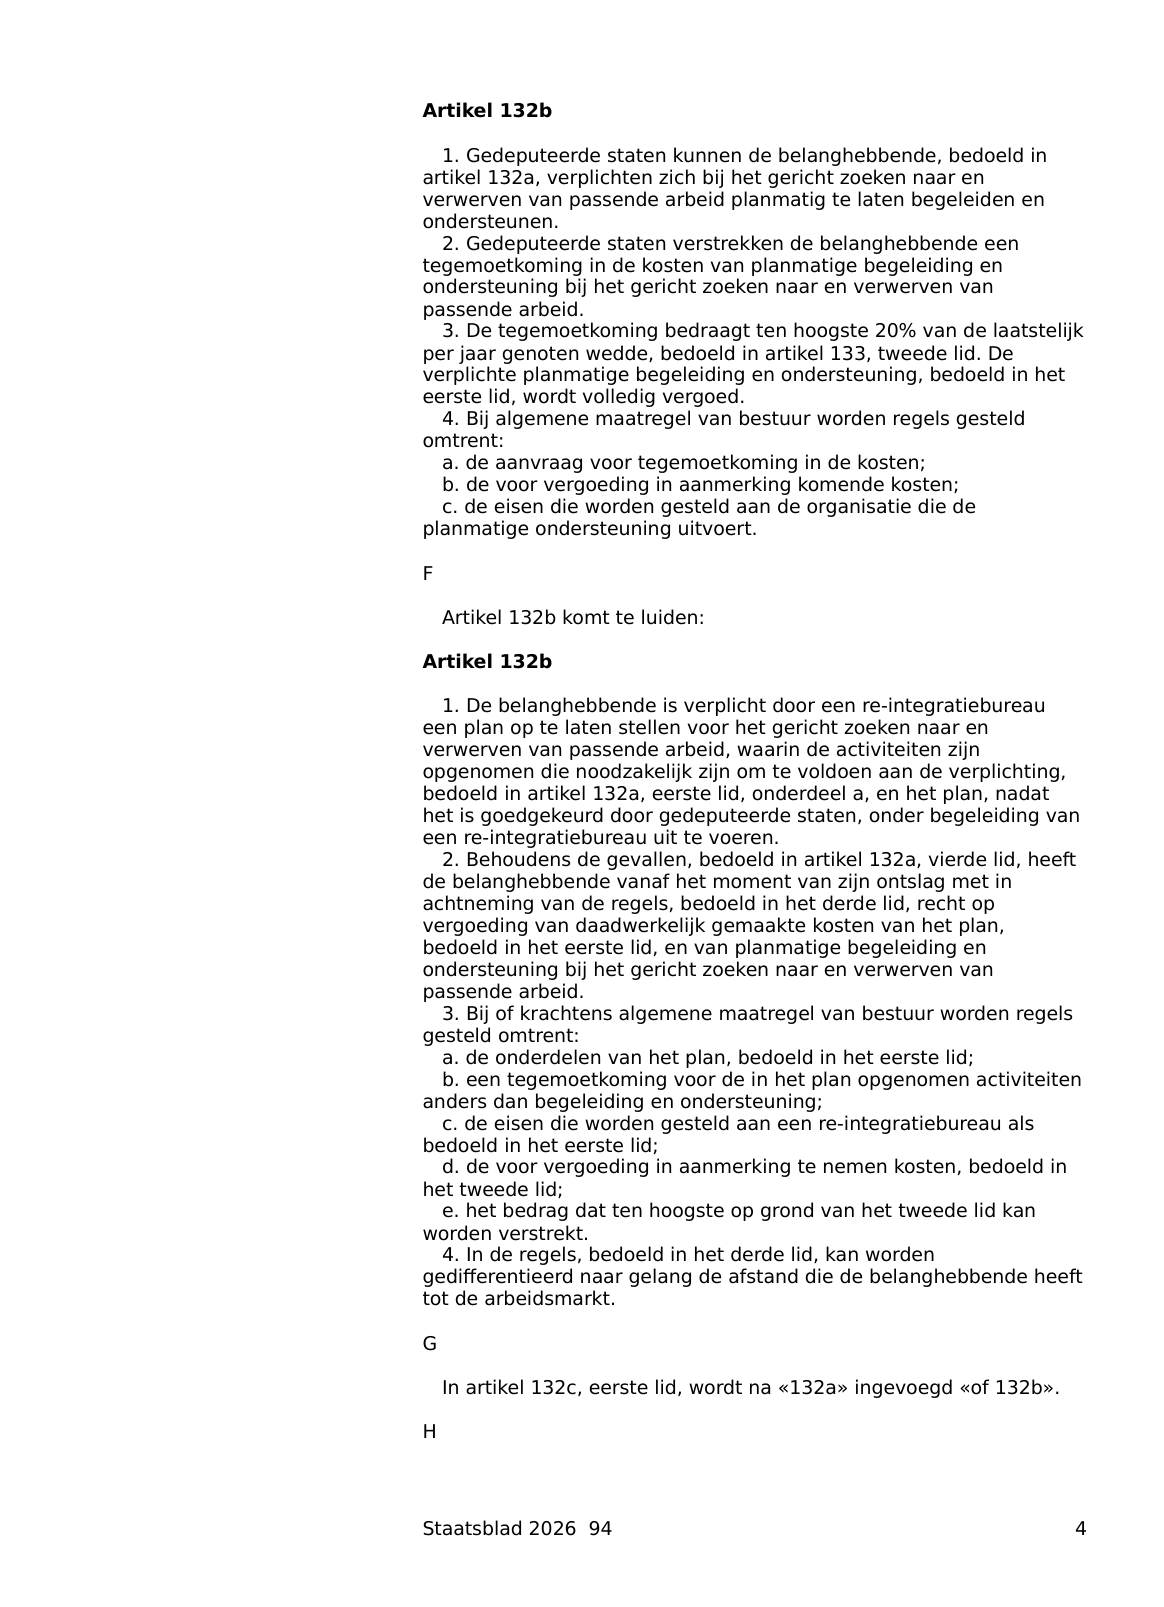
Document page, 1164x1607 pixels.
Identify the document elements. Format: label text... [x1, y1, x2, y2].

text e. het bedrag dat ten hoogste op grond van het tweede lid kan worden verstrekt. [422, 1200, 1087, 1244]
text 4. Bij algemene maatregel van bestuur worden regels gesteld omtrent: [422, 408, 1087, 452]
text 4. In de regels, bedoeld in het derde lid, kan worden gedifferentieerd naar gelang de afstand die de belanghebbende heeft tot de arbeidsmarkt. [422, 1244, 1087, 1310]
text b. een tegemoetkoming voor de in het plan opgenomen activiteiten anders dan begeleiding en ondersteuning; [422, 1068, 1087, 1112]
text In artikel 132c, eerste lid, wordt na «132a» ingevoegd «of 132b». [422, 1377, 1087, 1399]
text F [422, 562, 1087, 584]
text 1. Gedeputeerde staten kunnen de belanghebbende, bedoeld in artikel 132a, verplichten zich bij het gericht zoeken naar en verwerven van passende arbeid planmatig te laten begeleiden en ondersteunen. [422, 144, 1087, 232]
text a. de aanvraag voor tegemoetkoming in de kosten; [422, 452, 1087, 474]
text 2. Behoudens de gevallen, bedoeld in artikel 132a, vierde lid, heeft de belanghebbende vanaf het moment van zijn ontslag met in achtneming van de regels, bedoeld in het derde lid, recht op vergoeding van daadwerkelijk gemaakte kosten van het plan, bedoeld in het eerste lid, en van planmatige begeleiding en ondersteuning bij het gericht zoeken naar en verwerven van passende arbeid. [422, 849, 1087, 1003]
text c. de eisen die worden gesteld aan de organisatie die de planmatige ondersteuning uitvoert. [422, 496, 1087, 540]
text a. de onderdelen van het plan, bedoeld in het eerste lid; [422, 1047, 1087, 1068]
text G [422, 1332, 1087, 1354]
text H [422, 1421, 1087, 1443]
text 2. Gedeputeerde staten verstrekken de belanghebbende een tegemoetkoming in de kosten van planmatige begeleiding en ondersteuning bij het gericht zoeken naar en verwerven van passende arbeid. [422, 232, 1087, 320]
subtitle Artikel 132b [422, 100, 1087, 122]
text Artikel 132b komt te luiden: [422, 607, 1087, 628]
text b. de voor vergoeding in aanmerking komende kosten; [422, 474, 1087, 496]
text 1. De belanghebbende is verplicht door een re-integratiebureau een plan op te laten stellen voor het gericht zoeken naar en verwerven van passende arbeid, waarin de activiteiten zijn opgenomen die noodzakelijk zijn om te voldoen aan de verplichting, bedoeld in artikel 132a, eerste lid, onderdeel a, en het plan, nadat het is goedgekeurd door gedeputeerde staten, onder begeleiding van een re-integratiebureau uit te voeren. [422, 695, 1087, 849]
subtitle Artikel 132b [422, 651, 1087, 673]
text 3. De tegemoetkoming bedraagt ten hoogste 20% van de laatstelijk per jaar genoten wedde, bedoeld in artikel 133, tweede lid. De verplichte planmatige begeleiding en ondersteuning, bedoeld in het eerste lid, wordt volledig vergoed. [422, 320, 1087, 408]
text d. de voor vergoeding in aanmerking te nemen kosten, bedoeld in het tweede lid; [422, 1156, 1087, 1200]
text 3. Bij of krachtens algemene maatregel van bestuur worden regels gesteld omtrent: [422, 1003, 1087, 1047]
text c. de eisen die worden gesteld aan een re-integratiebureau als bedoeld in het eerste lid; [422, 1112, 1087, 1156]
